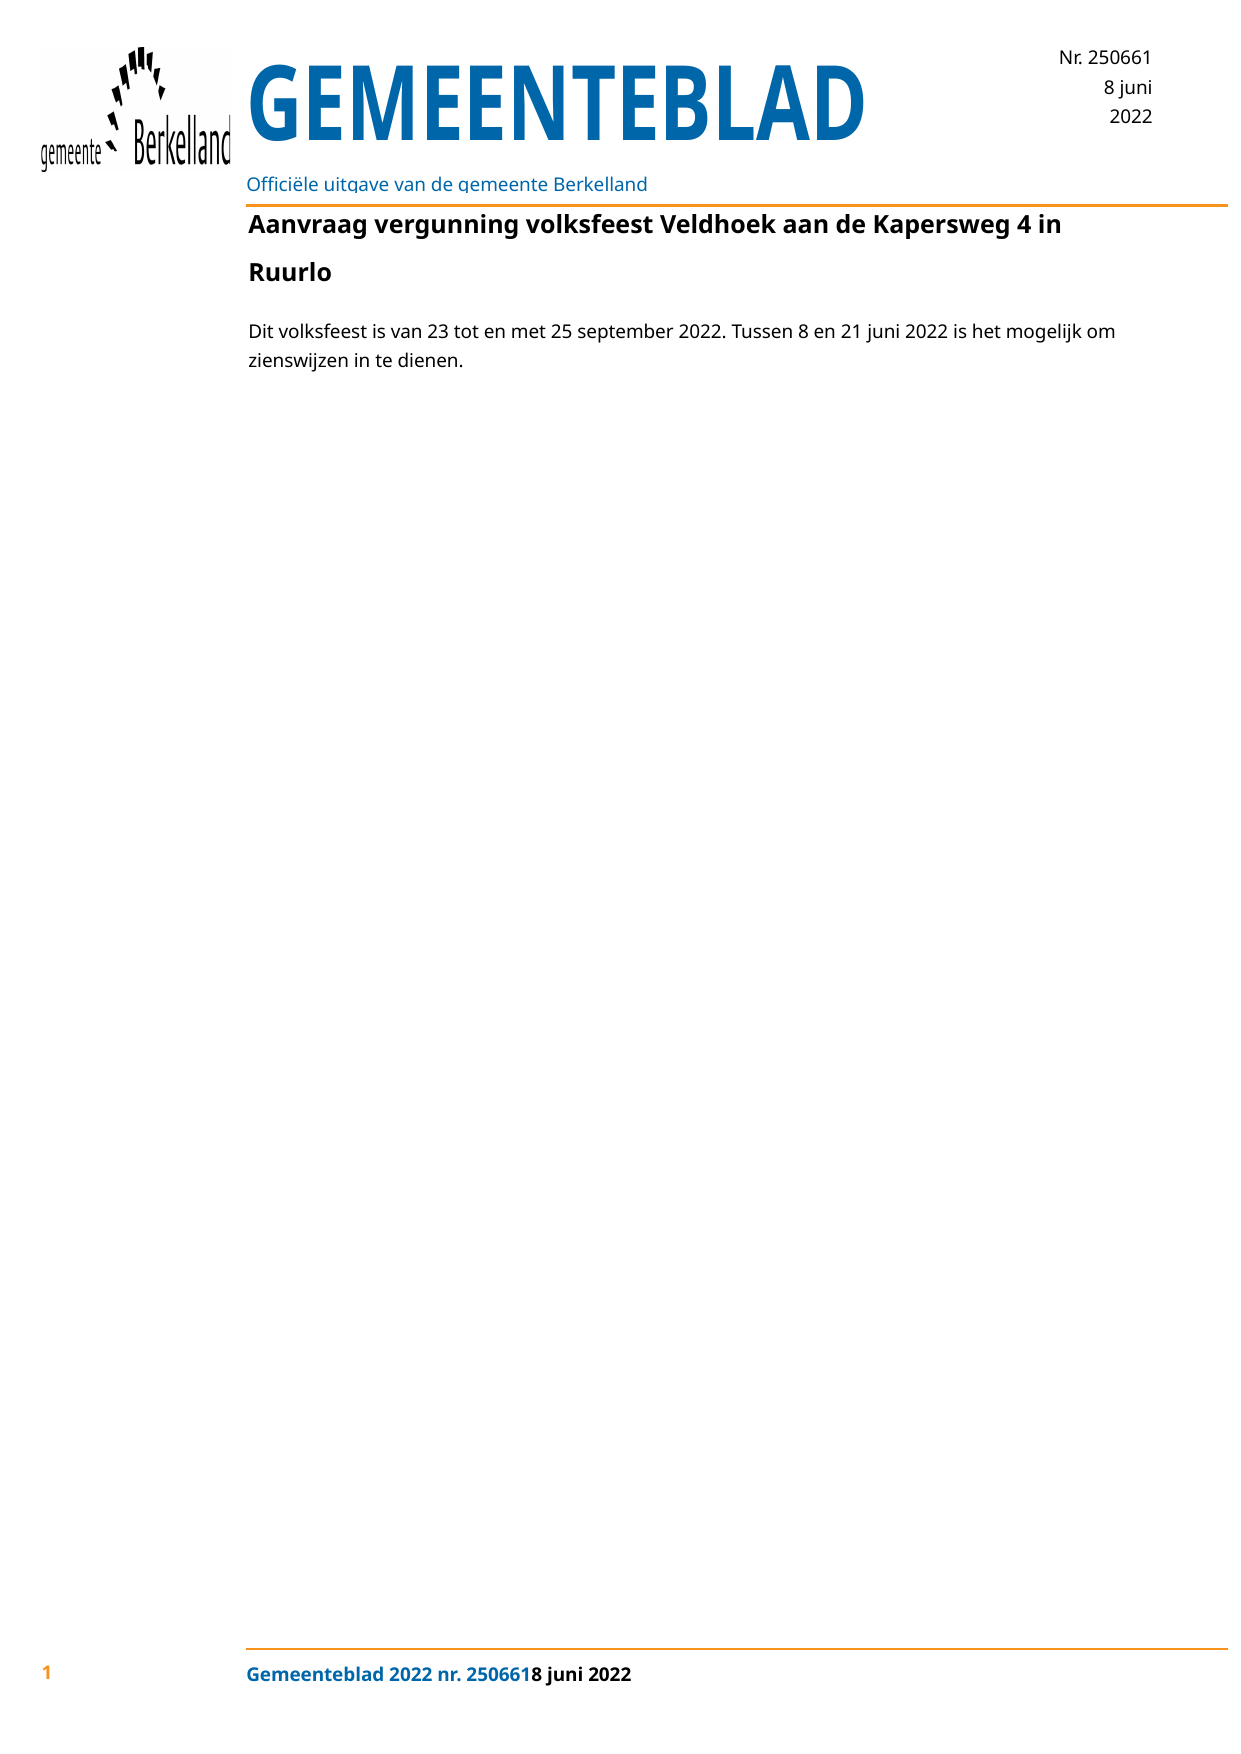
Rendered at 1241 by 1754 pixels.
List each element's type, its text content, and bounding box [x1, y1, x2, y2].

picture [41, 47, 231, 172]
text Aanvraag vergunning volksfeest Veldhoek aan de Kapersweg 4 in Ruurlo [248, 207, 1152, 288]
text Dit volksfeest is van 23 tot en met 25 september 2022. Tussen 8 en 21 juni 2022 is het mogelijk om zienswijzen in te dienen. [248, 318, 1152, 373]
